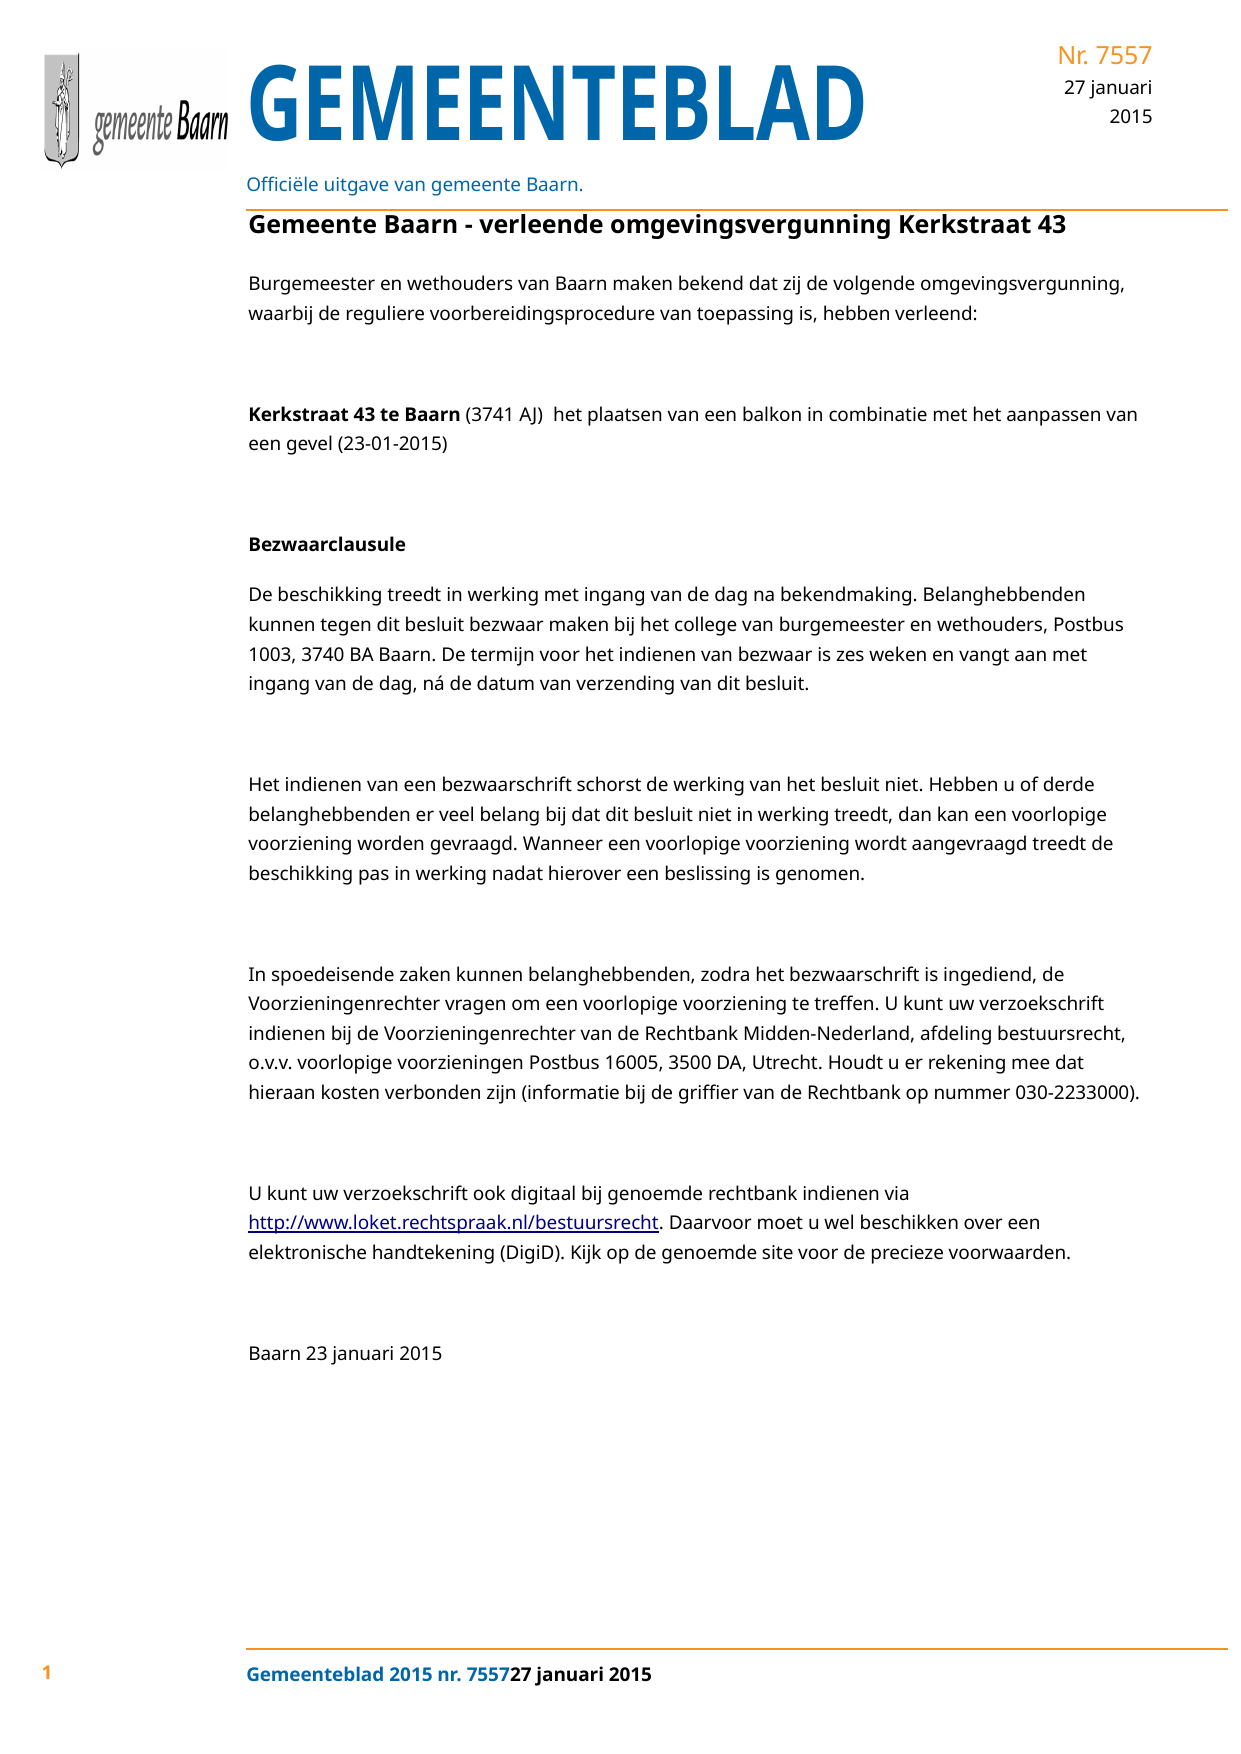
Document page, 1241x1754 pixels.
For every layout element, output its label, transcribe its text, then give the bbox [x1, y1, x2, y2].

picture [41, 47, 231, 172]
text Kerkstraat 43 te Baarn (3741 AJ) het plaatsen van een balkon in combinatie met het aanpassen van een gevel (23-01-2015) [248, 401, 1152, 456]
text Bezwaarclausule [248, 531, 1152, 557]
text Baarn 23 januari 2015 [248, 1340, 1152, 1366]
text De beschikking treedt in werking met ingang van de dag na bekendmaking. Belanghebbenden kunnen tegen dit besluit bezwaar maken bij het college van burgemeester en wethouders, Postbus 1003, 3740 BA Baarn. De termijn voor het indienen van bezwaar is zes weken en vangt aan met ingang van de dag, ná de datum van verzending van dit besluit. [248, 582, 1152, 696]
text U kunt uw verzoekschrift ook digitaal bij genoemde rechtbank indienen via http://www.loket.rechtspraak.nl/bestuursrecht. Daarvoor moet u wel beschikken over een elektronische handtekening (DigiD). Kijk op de genoemde site voor de precieze voorwaarden. [248, 1180, 1152, 1265]
text In spoedeisende zaken kunnen belanghebbenden, zodra het bezwaarschrift is ingediend, de Voorzieningenrechter vragen om een voorlopige voorziening te treffen. U kunt uw verzoekschrift indienen bij de Voorzieningenrechter van de Rechtbank Midden-Nederland, afdeling bestuursrecht, o.v.v. voorlopige voorzieningen Postbus 16005, 3500 DA, Utrecht. Houdt u er rekening mee dat hieraan kosten verbonden zijn (informatie bij de griffier van de Rechtbank op nummer 030-2233000). [248, 961, 1152, 1105]
text Het indienen van een bezwaarschrift schorst de werking van het besluit niet. Hebben u of derde belanghebbenden er veel belang bij dat dit besluit niet in werking treedt, dan kan een voorlopige voorziening worden gevraagd. Wanneer een voorlopige voorziening wordt aangevraagd treedt de beschikking pas in werking nadat hierover een beslissing is genomen. [248, 771, 1152, 886]
text Burgemeester en wethouders van Baarn maken bekend dat zij de volgende omgevingsvergunning, waarbij de reguliere voorbereidingsprocedure van toepassing is, hebben verleend: [248, 270, 1152, 326]
text Gemeente Baarn - verleende omgevingsvergunning Kerkstraat 43 [248, 211, 1152, 241]
